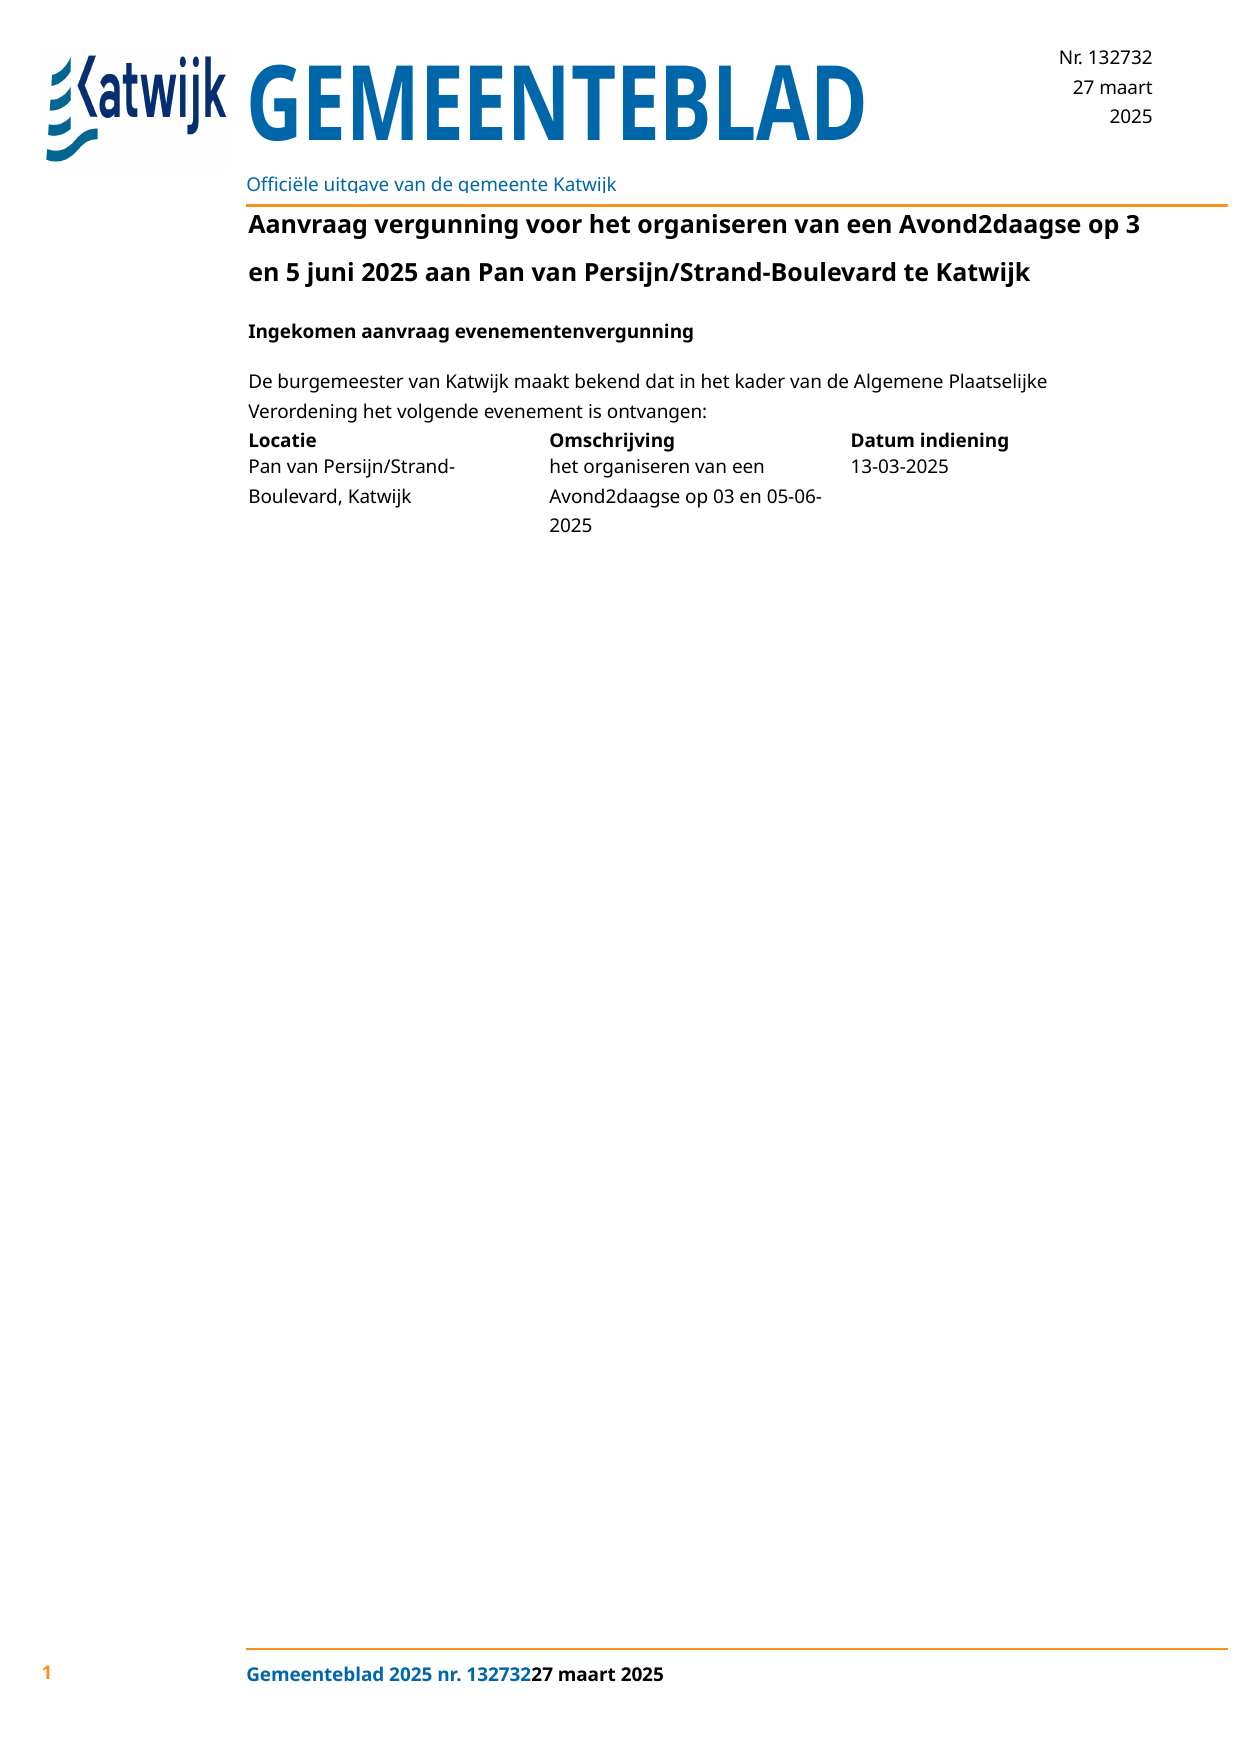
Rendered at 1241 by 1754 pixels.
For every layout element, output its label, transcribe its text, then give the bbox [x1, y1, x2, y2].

text Ingekomen aanvraag evenementenvergunning [248, 318, 1152, 344]
text De burgemeester van Katwijk maakt bekend dat in het kader van de Algemene Plaatselijke Verordening het volgende evenement is ontvangen: [248, 368, 1152, 424]
text Aanvraag vergunning voor het organiseren van een Avond2daagse op 3 en 5 juni 2025 aan Pan van Persijn/Strand-Boulevard te Katwijk [248, 207, 1152, 288]
table_cell het organiseren van een Avond2daagse op 03 en 05-06-2025 [549, 453, 850, 538]
table_cell Pan van Persijn/Strand-Boulevard, Katwijk [248, 453, 549, 538]
table_cell 13-03-2025 [850, 453, 1152, 538]
table_header Datum indiening [850, 428, 1152, 453]
table_header Locatie [248, 428, 549, 453]
picture [41, 47, 231, 172]
table_header Omschrijving [549, 428, 850, 453]
